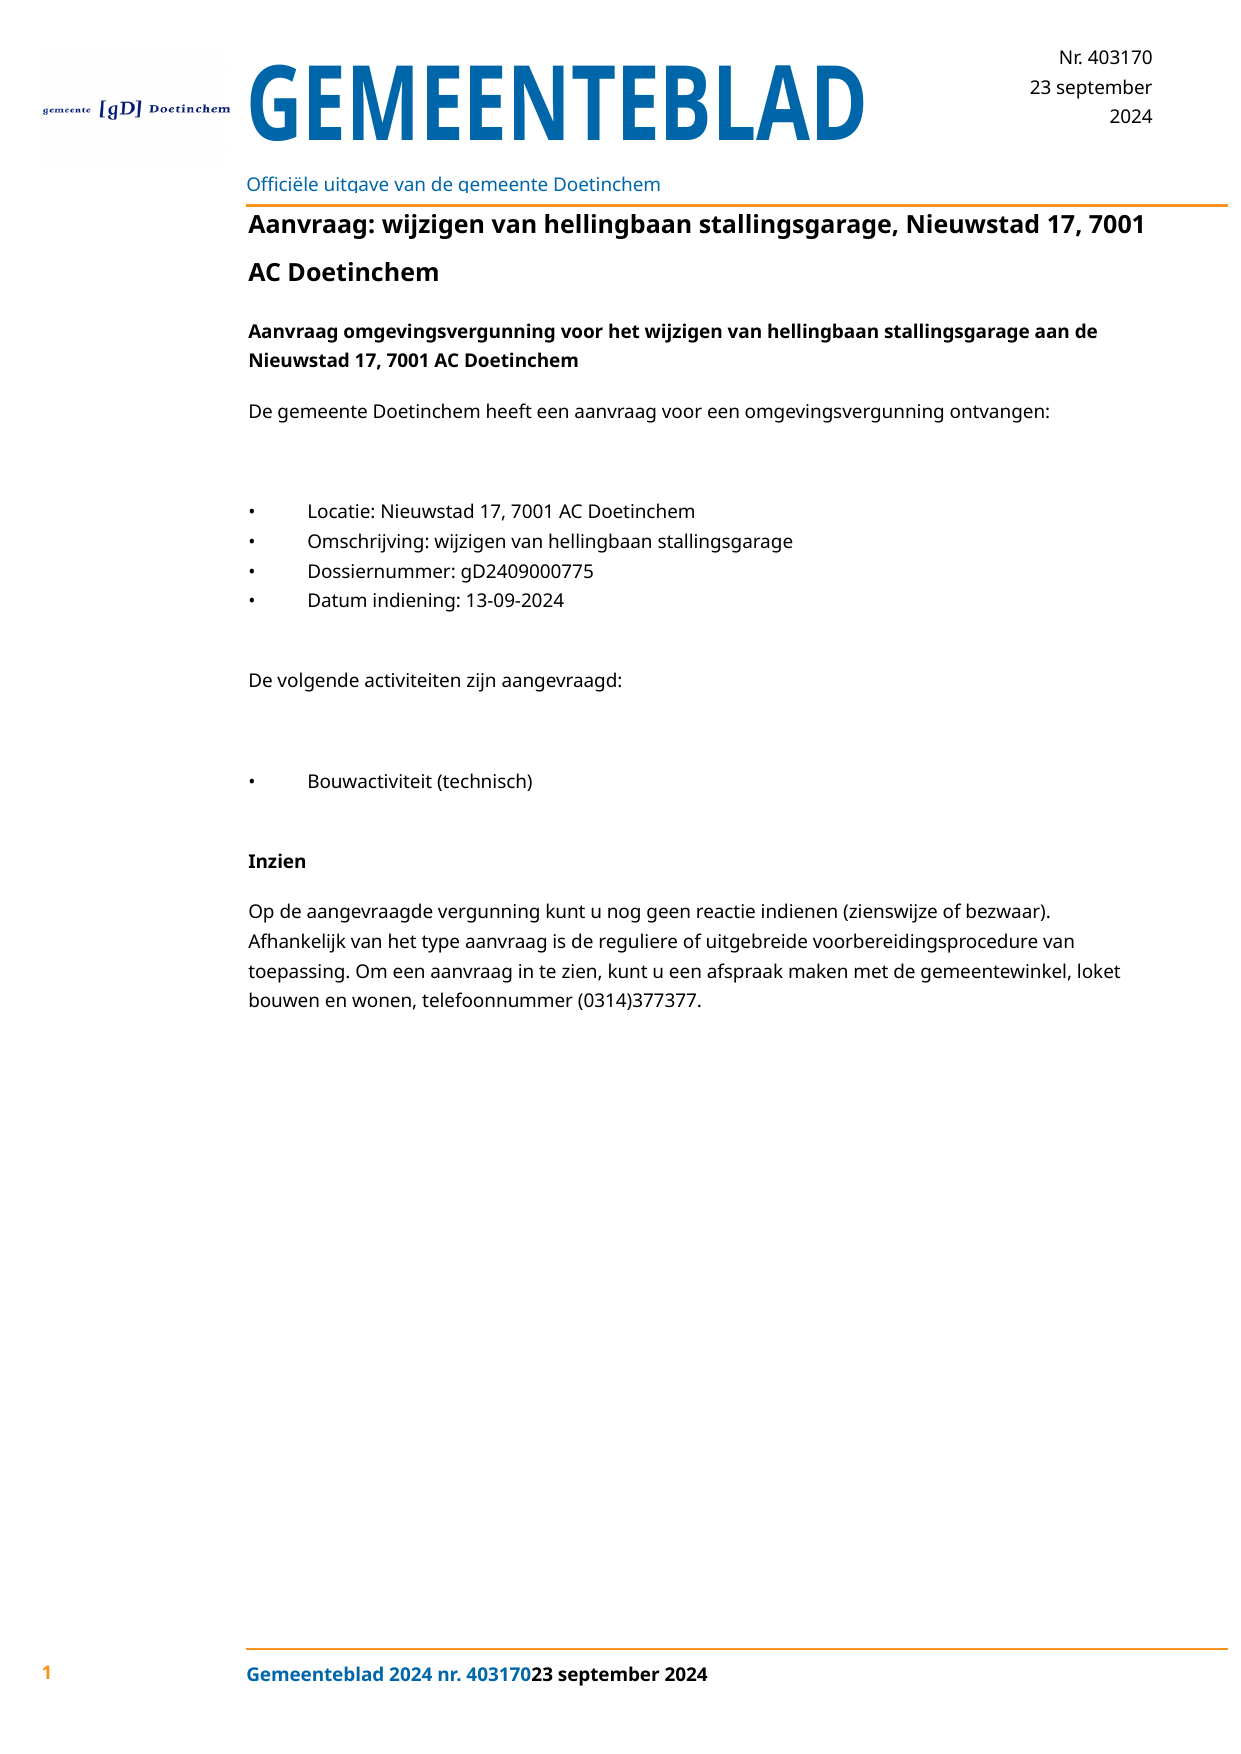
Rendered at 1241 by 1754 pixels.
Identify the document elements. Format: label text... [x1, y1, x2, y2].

text De gemeente Doetinchem heeft een aanvraag voor een omgevingsvergunning ontvangen: [248, 398, 1152, 424]
list Locatie: Nieuwstad 17, 7001 AC Doetinchem [248, 499, 1152, 524]
text Aanvraag omgevingsvergunning voor het wijzigen van hellingbaan stallingsgarage aan de Nieuwstad 17, 7001 AC Doetinchem [248, 318, 1152, 373]
text Inzien [248, 848, 1152, 874]
text Op de aangevraagde vergunning kunt u nog geen reactie indienen (zienswijze of bezwaar). Afhankelijk van het type aanvraag is de reguliere of uitgebreide voorbereidingsprocedure van toepassing. Om een aanvraag in te zien, kunt u een afspraak maken met de gemeentewinkel, loket bouwen en wonen, telefoonnummer (0314)377377. [248, 899, 1152, 1013]
text Aanvraag: wijzigen van hellingbaan stallingsgarage, Nieuwstad 17, 7001 AC Doetinchem [248, 207, 1152, 288]
list Omschrijving: wijzigen van hellingbaan stallingsgarage [248, 528, 1152, 554]
list Datum indiening: 13-09-2024 [248, 587, 1152, 613]
list Dossiernummer: gD2409000775 [248, 558, 1152, 584]
picture [41, 47, 231, 172]
text De volgende activiteiten zijn aangevraagd: [248, 667, 1152, 693]
list Bouwactiviteit (technisch) [248, 768, 1152, 794]
